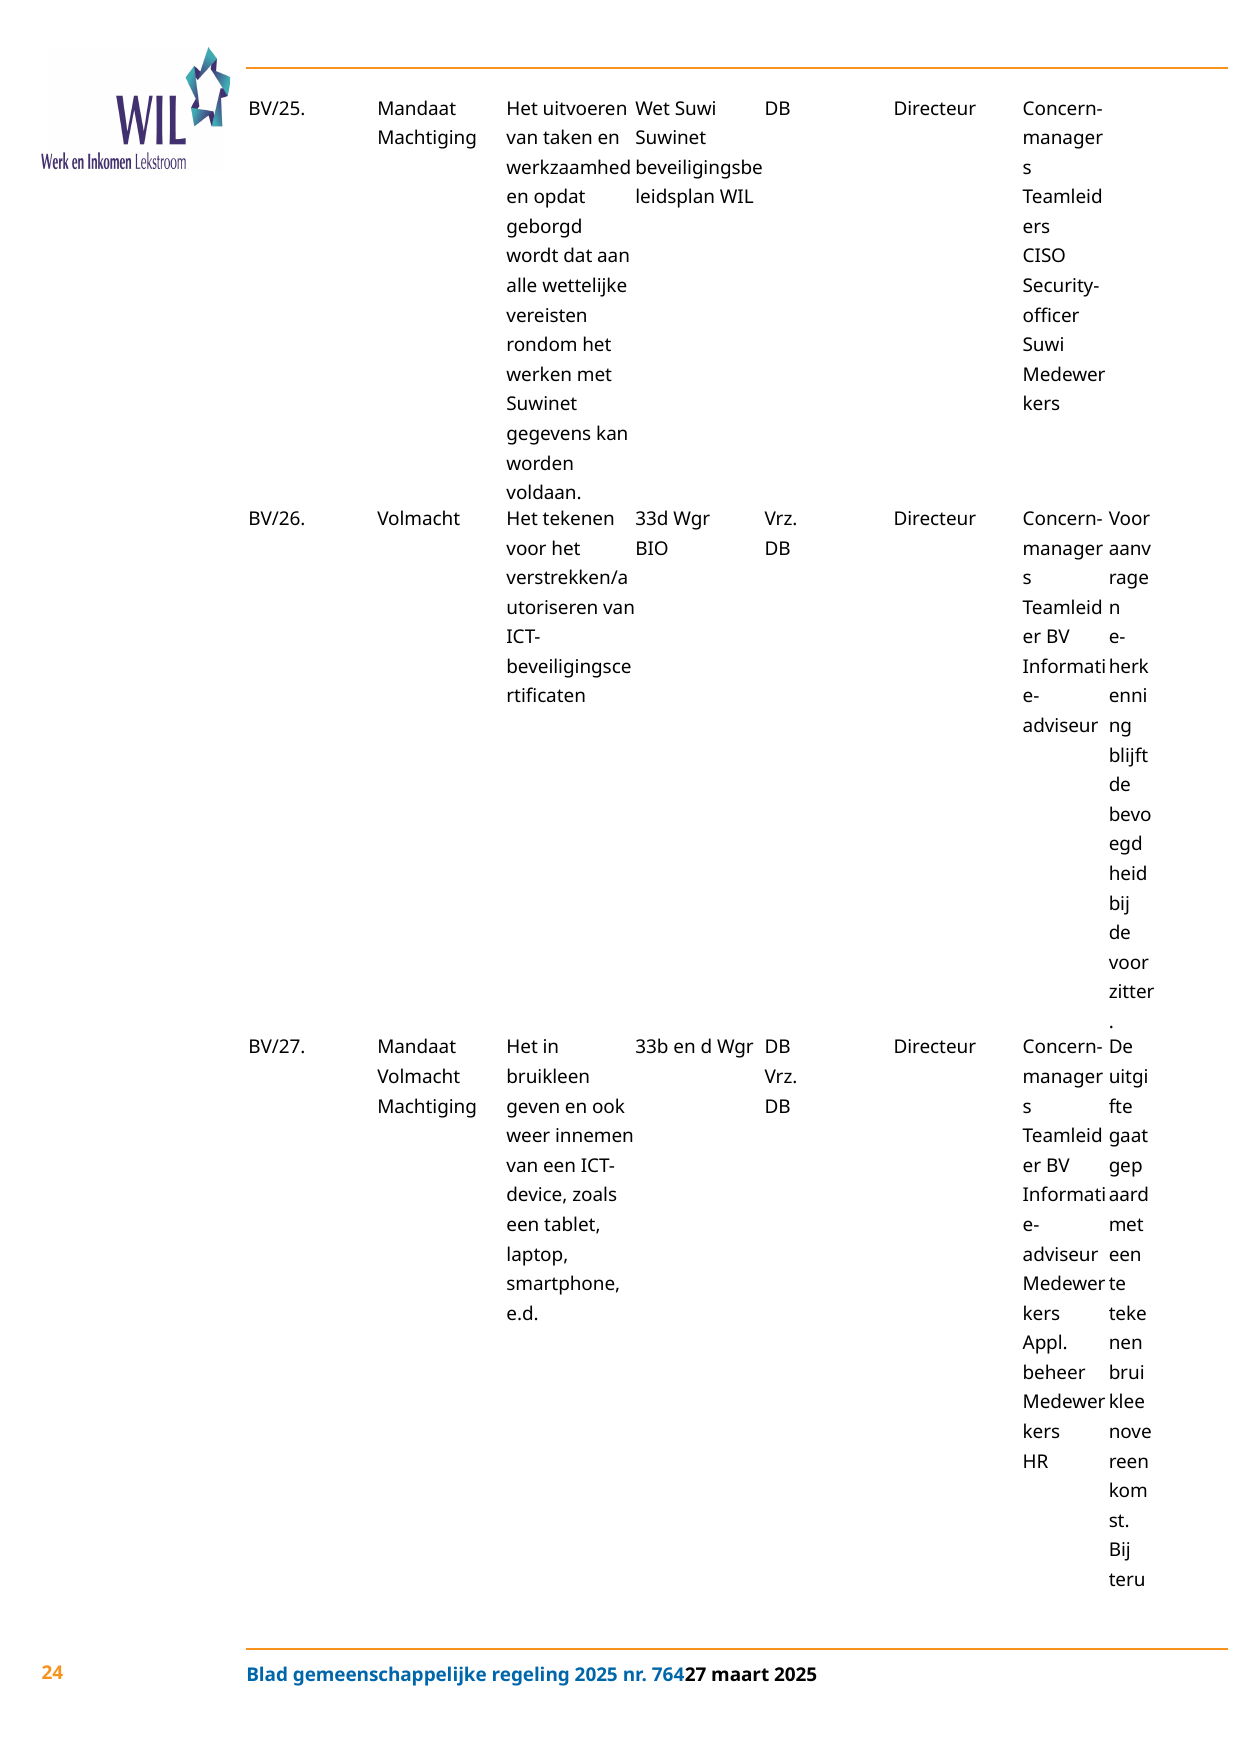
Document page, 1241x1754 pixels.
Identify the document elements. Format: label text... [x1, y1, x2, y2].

table_cell [1109, 95, 1152, 505]
table_cell Wet Suwi Suwinet beveiligingsbeleidsplan WIL [635, 95, 764, 505]
table_cell DB Vrz. DB [764, 1034, 893, 1592]
table_cell Concern-managers Teamleiders CISO Security-officer Suwi Medewerkers [1023, 95, 1108, 505]
table_cell Vrz. DB [764, 505, 893, 1034]
table_cell BV/26. [248, 505, 377, 1034]
table_cell Voor aanvragen e-herkenning blijft de bevoegdheid bij de voorzitter. [1109, 505, 1152, 1034]
table_cell Concern-managers Teamleider BV Informatie-adviseur [1023, 505, 1108, 1034]
table_cell 33d Wgr BIO [635, 505, 764, 1034]
table_cell Concern-managers Teamleider BV Informatie-adviseur Medewerkers Appl. beheer Medewerkers HR [1023, 1034, 1108, 1592]
table_cell Directeur [893, 1034, 1022, 1592]
table_cell Mandaat Volmacht Machtiging [377, 1034, 506, 1592]
table_cell 33b en d Wgr [635, 1034, 764, 1592]
table_cell BV/25. [248, 95, 377, 505]
picture [41, 47, 231, 172]
table_cell BV/27. [248, 1034, 377, 1592]
table_cell Directeur [893, 95, 1022, 505]
table_cell Het tekenen voor het verstrekken/autoriseren van ICT-beveiligingscertificaten [506, 505, 635, 1034]
table_cell Het in bruikleen geven en ook weer innemen van een ICT-device, zoals een tablet, laptop, smartphone, e.d. [506, 1034, 635, 1592]
table_cell Het uitvoeren van taken en werkzaamheden opdat geborgd wordt dat aan alle wettelijke vereisten rondom het werken met Suwinet gegevens kan worden voldaan. [506, 95, 635, 505]
table_cell Directeur [893, 505, 1022, 1034]
table_cell Mandaat Machtiging [377, 95, 506, 505]
table_cell Volmacht [377, 505, 506, 1034]
table_cell De uitgifte gaat gepaard met een te tekenen bruikleenovereenkomst. Bij teru [1109, 1034, 1152, 1592]
table_cell DB [764, 95, 893, 505]
